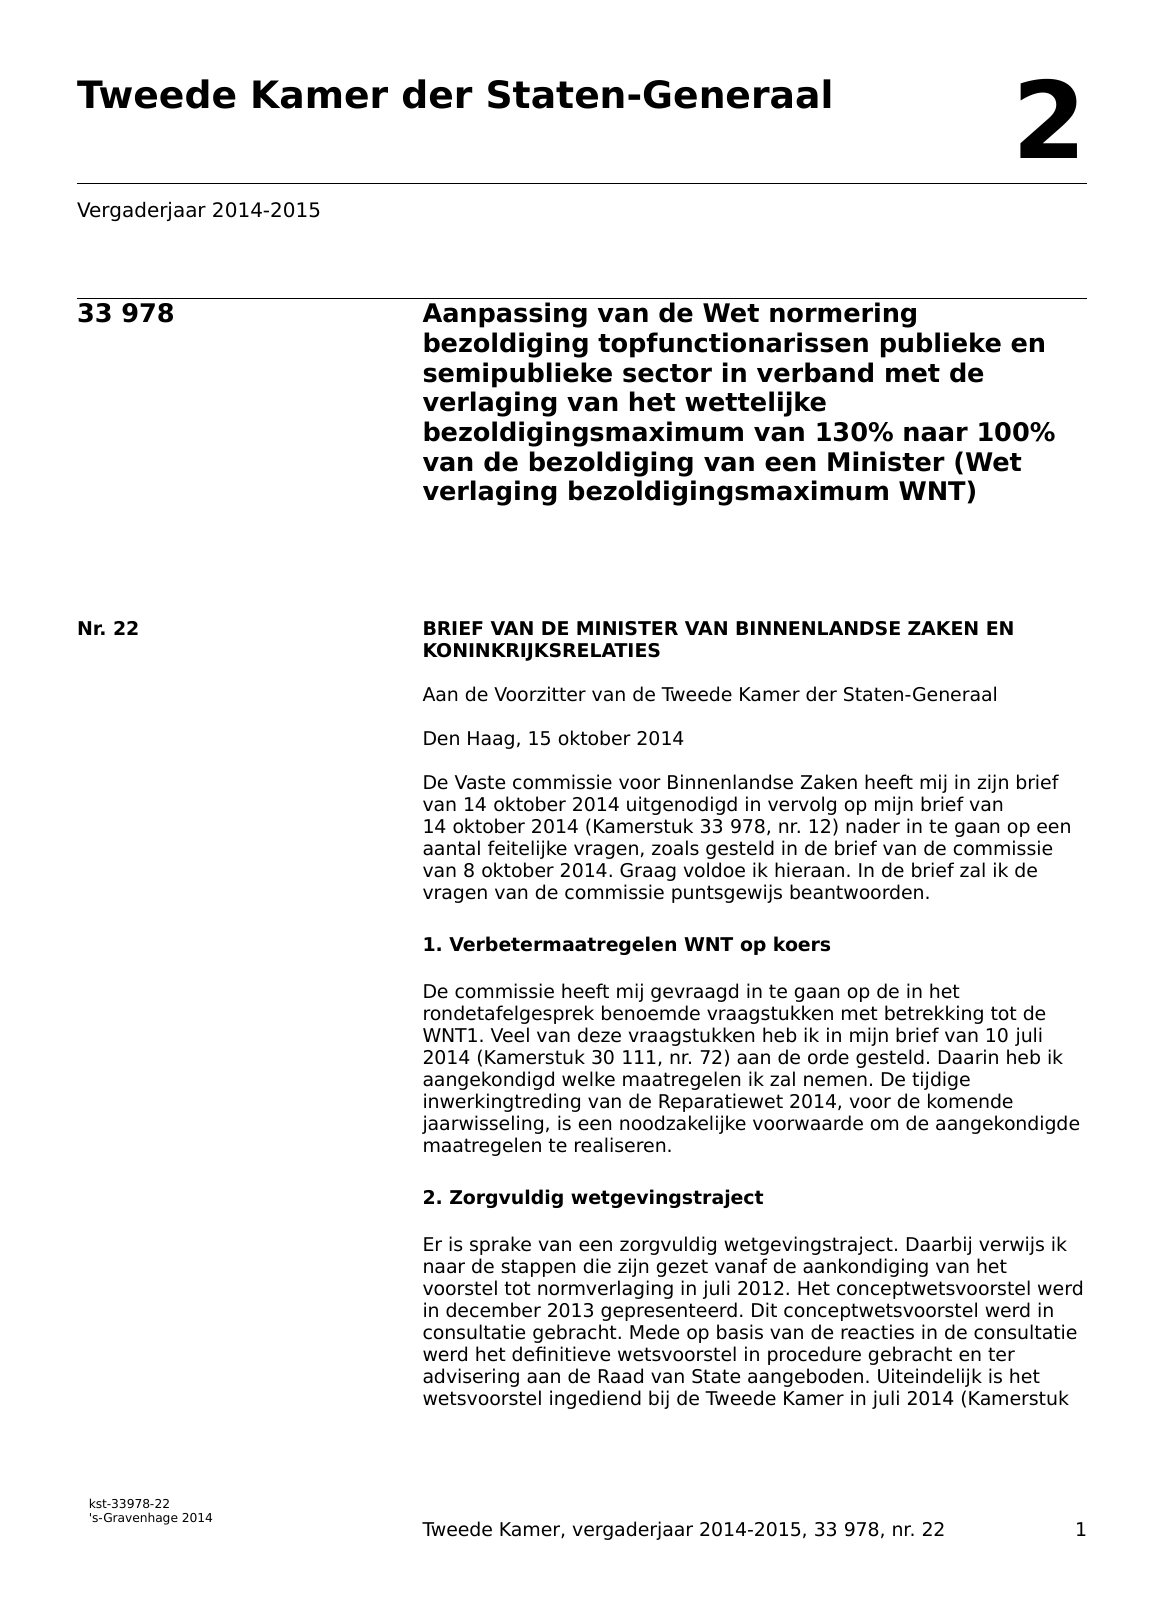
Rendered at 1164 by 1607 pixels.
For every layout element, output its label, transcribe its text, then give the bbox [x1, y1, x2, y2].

text kst-33978-22 [88, 1497, 323, 1511]
text 's-Gravenhage 2014 [88, 1511, 323, 1525]
table_header Tweede Kamer der Staten-Generaal [77, 59, 886, 183]
text Aan de Voorzitter van de Tweede Kamer der Staten-Generaal [422, 684, 1087, 706]
subtitle 2. Zorgvuldig wetgevingstraject [422, 1187, 1087, 1209]
subtitle Nr. 22 BRIEF VAN DE MINISTER VAN BINNENLANDSE ZAKEN EN KONINKRIJKSRELATIES [77, 618, 1087, 662]
table_header 2 [886, 59, 1087, 183]
table_cell Vergaderjaar 2014-2015 [77, 184, 1087, 298]
text De Vaste commissie voor Binnenlandse Zaken heeft mij in zijn brief van 14 oktober 2014 uitgenodigd in vervolg op mijn brief van 14 oktober 2014 (Kamerstuk 33 978, nr. 12) nader in te gaan op een aantal feitelijke vragen, zoals gesteld in de brief van de commissie van 8 oktober 2014. Graag voldoe ik hieraan. In de brief zal ik de vragen van de commissie puntsgewijs beantwoorden. [422, 772, 1087, 904]
subtitle 33 978 Aanpassing van de Wet normering bezoldiging topfunctionarissen publieke en semipublieke sector in verband met de verlaging van het wettelijke bezoldigingsmaximum van 130% naar 100% van de bezoldiging van een Minister (Wet verlaging bezoldigingsmaximum WNT) [77, 299, 1087, 507]
text Den Haag, 15 oktober 2014 [422, 728, 1087, 750]
subtitle 1. Verbetermaatregelen WNT op koers [422, 934, 1087, 956]
text Er is sprake van een zorgvuldig wetgevingstraject. Daarbij verwijs ik naar de stappen die zijn gezet vanaf de aankondiging van het voorstel tot normverlaging in juli 2012. Het conceptwetsvoorstel werd in december 2013 gepresenteerd. Dit conceptwetsvoorstel werd in consultatie gebracht. Mede op basis van de reacties in de consultatie werd het definitieve wetsvoorstel in procedure gebracht en ter advisering aan de Raad van State aangeboden. Uiteindelijk is het wetsvoorstel ingediend bij de Tweede Kamer in juli 2014 (Kamerstuk [422, 1234, 1087, 1410]
text De commissie heeft mij gevraagd in te gaan op de in het rondetafelgesprek benoemde vraagstukken met betrekking tot de WNT1. Veel van deze vraagstukken heb ik in mijn brief van 10 juli 2014 (Kamerstuk 30 111, nr. 72) aan de orde gesteld. Daarin heb ik aangekondigd welke maatregelen ik zal nemen. De tijdige inwerkingtreding van de Reparatiewet 2014, voor de komende jaarwisseling, is een noodzakelijke voorwaarde om de aangekondigde maatregelen te realiseren. [422, 981, 1087, 1157]
